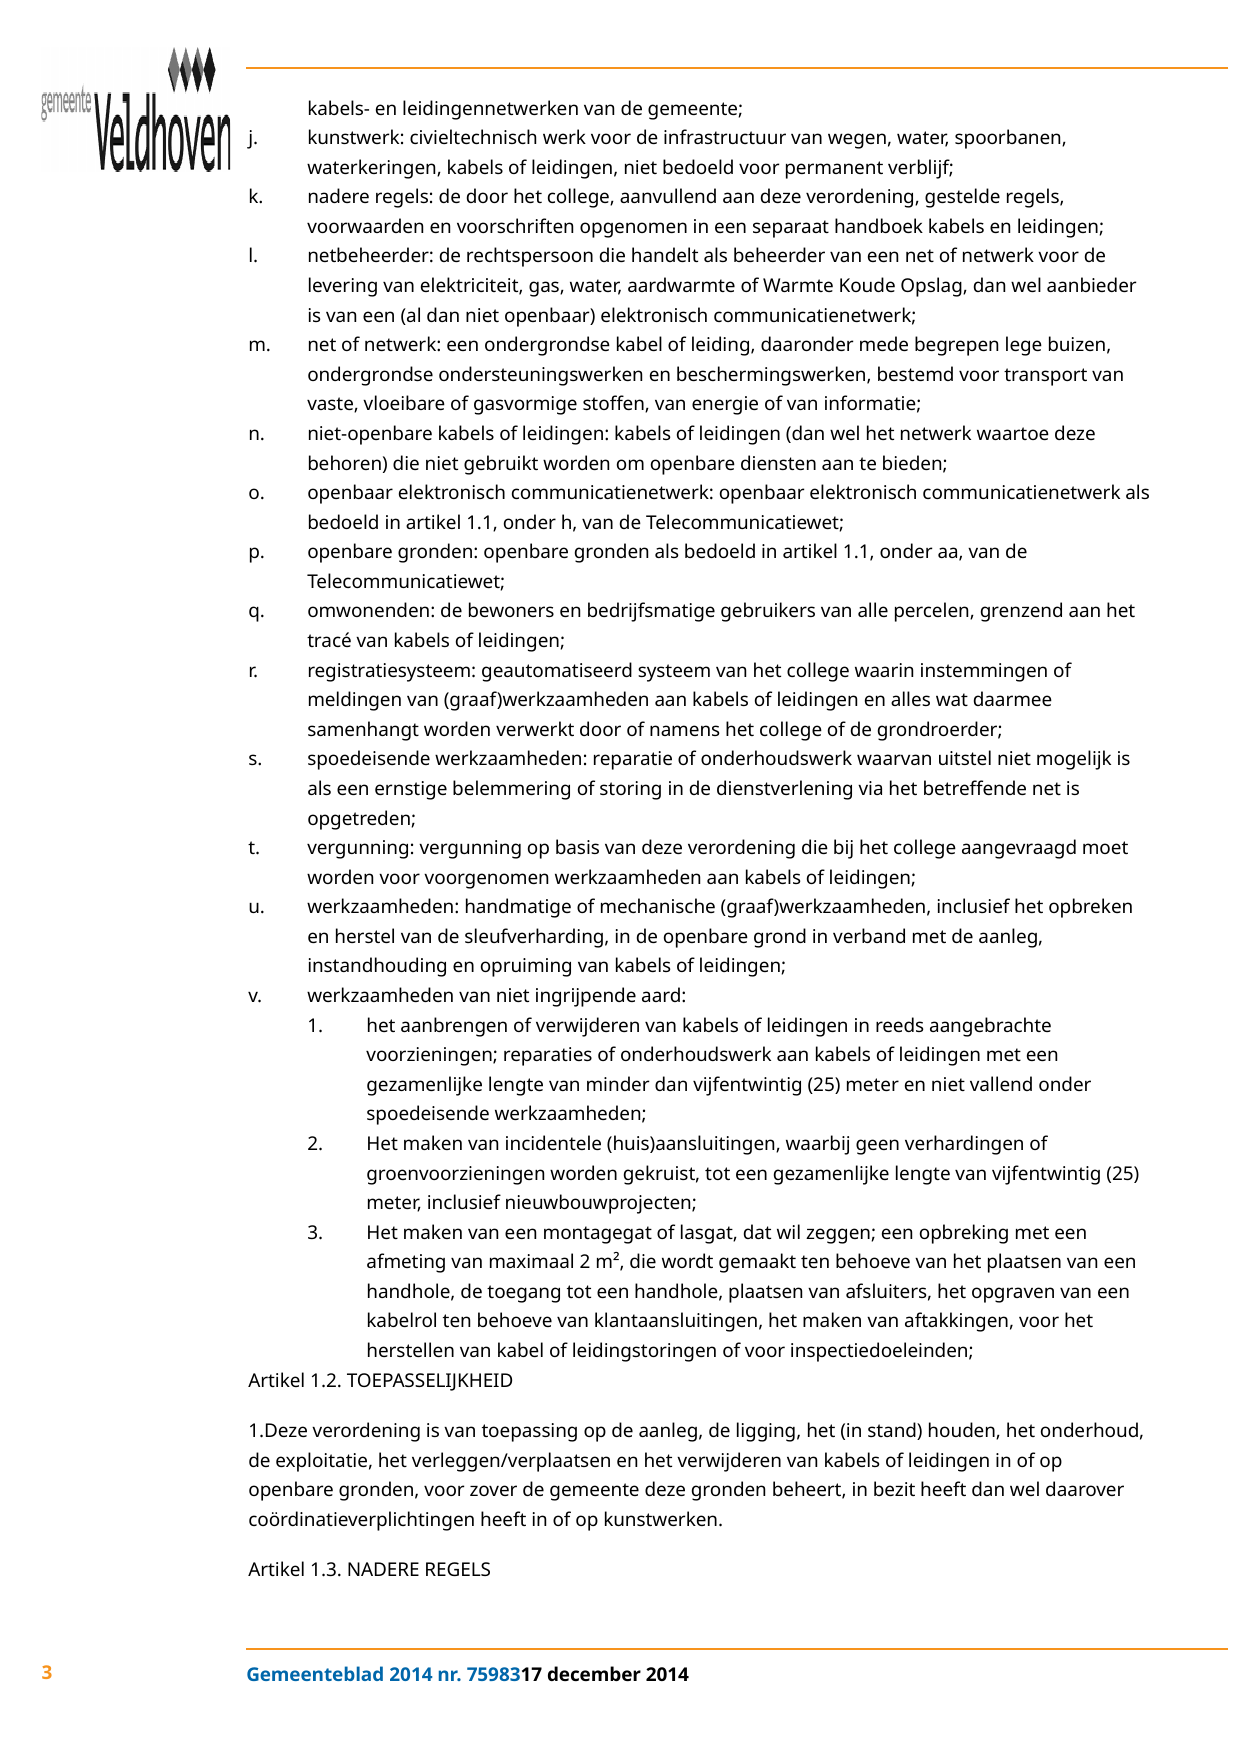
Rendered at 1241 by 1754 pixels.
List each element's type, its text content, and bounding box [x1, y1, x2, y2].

list werkzaamheden van niet ingrijpende aard: [248, 982, 1152, 1008]
text Artikel 1.3. NADERE REGELS [248, 1556, 1152, 1582]
picture [41, 47, 231, 172]
list Het maken van een montagegat of lasgat, dat wil zeggen; een opbreking met een afmeting van maximaal 2 m², die wordt gemaakt ten behoeve van het plaatsen van een handhole, de toegang tot een handhole, plaatsen van afsluiters, het opgraven van een kabelrol ten behoeve van klantaansluitingen, het maken van aftakkingen, voor het herstellen van kabel of leidingstoringen of voor inspectiedoeleinden; [307, 1219, 1152, 1363]
text Artikel 1.2. TOEPASSELIJKHEID [248, 1367, 1152, 1393]
list registratiesysteem: geautomatiseerd systeem van het college waarin instemmingen of meldingen van (graaf)werkzaamheden aan kabels of leidingen en alles wat daarmee samenhangt worden verwerkt door of namens het college of de grondroerder; [248, 657, 1152, 742]
list niet-openbare kabels of leidingen: kabels of leidingen (dan wel het netwerk waartoe deze behoren) die niet gebruikt worden om openbare diensten aan te bieden; [248, 420, 1152, 476]
list Het maken van incidentele (huis)aansluitingen, waarbij geen verhardingen of groenvoorzieningen worden gekruist, tot een gezamenlijke lengte van vijfentwintig (25) meter, inclusief nieuwbouwprojecten; [307, 1130, 1152, 1215]
list omwonenden: de bewoners en bedrijfsmatige gebruikers van alle percelen, grenzend aan het tracé van kabels of leidingen; [248, 598, 1152, 653]
list kabels- en leidingennetwerken van de gemeente; [248, 95, 1152, 121]
list netbeheerder: de rechtspersoon die handelt als beheerder van een net of netwerk voor de levering van elektriciteit, gas, water, aardwarmte of Warmte Koude Opslag, dan wel aanbieder is van een (al dan niet openbaar) elektronisch communicatienetwerk; [248, 243, 1152, 328]
list openbaar elektronisch communicatienetwerk: openbaar elektronisch communicatienetwerk als bedoeld in artikel 1.1, onder h, van de Telecommunicatiewet; [248, 479, 1152, 535]
text 1.Deze verordening is van toepassing op de aanleg, de ligging, het (in stand) houden, het onderhoud, de exploitatie, het verleggen/verplaatsen en het verwijderen van kabels of leidingen in of op openbare gronden, voor zover de gemeente deze gronden beheert, in bezit heeft dan wel daarover coördinatieverplichtingen heeft in of op kunstwerken. [248, 1417, 1152, 1532]
list net of netwerk: een ondergrondse kabel of leiding, daaronder mede begrepen lege buizen, ondergrondse ondersteuningswerken en beschermingswerken, bestemd voor transport van vaste, vloeibare of gasvormige stoffen, van energie of van informatie; [248, 331, 1152, 416]
list kunstwerk: civieltechnisch werk voor de infrastructuur van wegen, water, spoorbanen, waterkeringen, kabels of leidingen, niet bedoeld voor permanent verblijf; [248, 124, 1152, 180]
list het aanbrengen of verwijderen van kabels of leidingen in reeds aangebrachte voorzieningen; reparaties of onderhoudswerk aan kabels of leidingen met een gezamenlijke lengte van minder dan vijfentwintig (25) meter en niet vallend onder spoedeisende werkzaamheden; [307, 1012, 1152, 1126]
list vergunning: vergunning op basis van deze verordening die bij het college aangevraagd moet worden voor voorgenomen werkzaamheden aan kabels of leidingen; [248, 834, 1152, 890]
list openbare gronden: openbare gronden als bedoeld in artikel 1.1, onder aa, van de Telecommunicatiewet; [248, 538, 1152, 594]
list nadere regels: de door het college, aanvullend aan deze verordening, gestelde regels, voorwaarden en voorschriften opgenomen in een separaat handboek kabels en leidingen; [248, 183, 1152, 239]
list spoedeisende werkzaamheden: reparatie of onderhoudswerk waarvan uitstel niet mogelijk is als een ernstige belemmering of storing in de dienstverlening via het betreffende net is opgetreden; [248, 746, 1152, 831]
list werkzaamheden: handmatige of mechanische (graaf)werkzaamheden, inclusief het opbreken en herstel van de sleufverharding, in de openbare grond in verband met de aanleg, instandhouding en opruiming van kabels of leidingen; [248, 893, 1152, 978]
